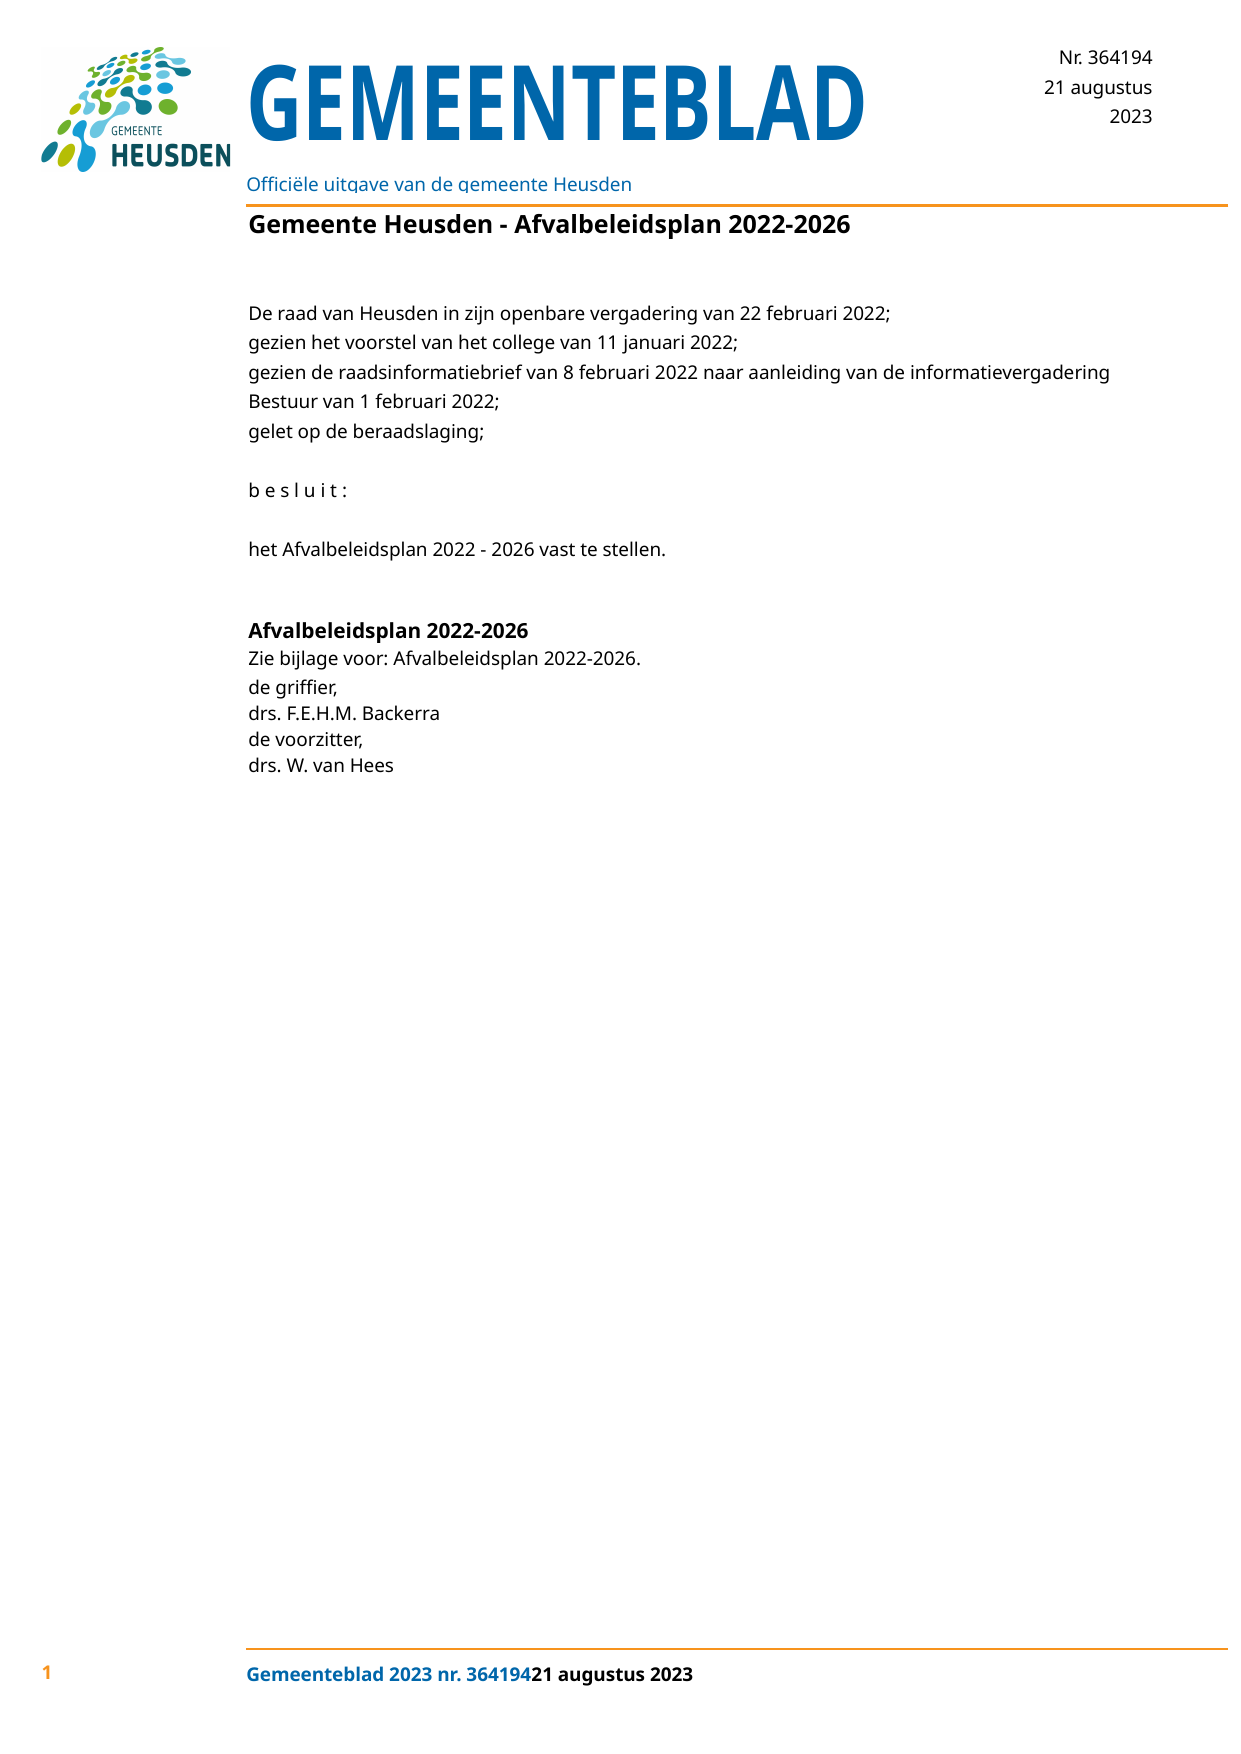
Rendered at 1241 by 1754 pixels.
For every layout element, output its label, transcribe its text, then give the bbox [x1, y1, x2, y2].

text Afvalbeleidsplan 2022-2026 [248, 617, 1152, 645]
text de griffier, [248, 674, 1152, 700]
text drs. F.E.H.M. Backerra [248, 700, 1152, 726]
text Gemeente Heusden - Afvalbeleidsplan 2022-2026 [248, 207, 1152, 241]
text Zie bijlage voor: Afvalbeleidsplan 2022-2026. [248, 645, 1152, 671]
text gelet op de beraadslaging; [248, 418, 1152, 444]
text De raad van Heusden in zijn openbare vergadering van 22 februari 2022; [248, 300, 1152, 326]
text gezien de raadsinformatiebrief van 8 februari 2022 naar aanleiding van de informatievergadering Bestuur van 1 februari 2022; [248, 359, 1152, 414]
text gezien het voorstel van het college van 11 januari 2022; [248, 329, 1152, 355]
text het Afvalbeleidsplan 2022 - 2026 vast te stellen. [248, 537, 1152, 562]
text de voorzitter, [248, 726, 1152, 752]
picture [41, 47, 231, 172]
text drs. W. van Hees [248, 752, 1152, 777]
text b e s l u i t : [248, 477, 1152, 503]
